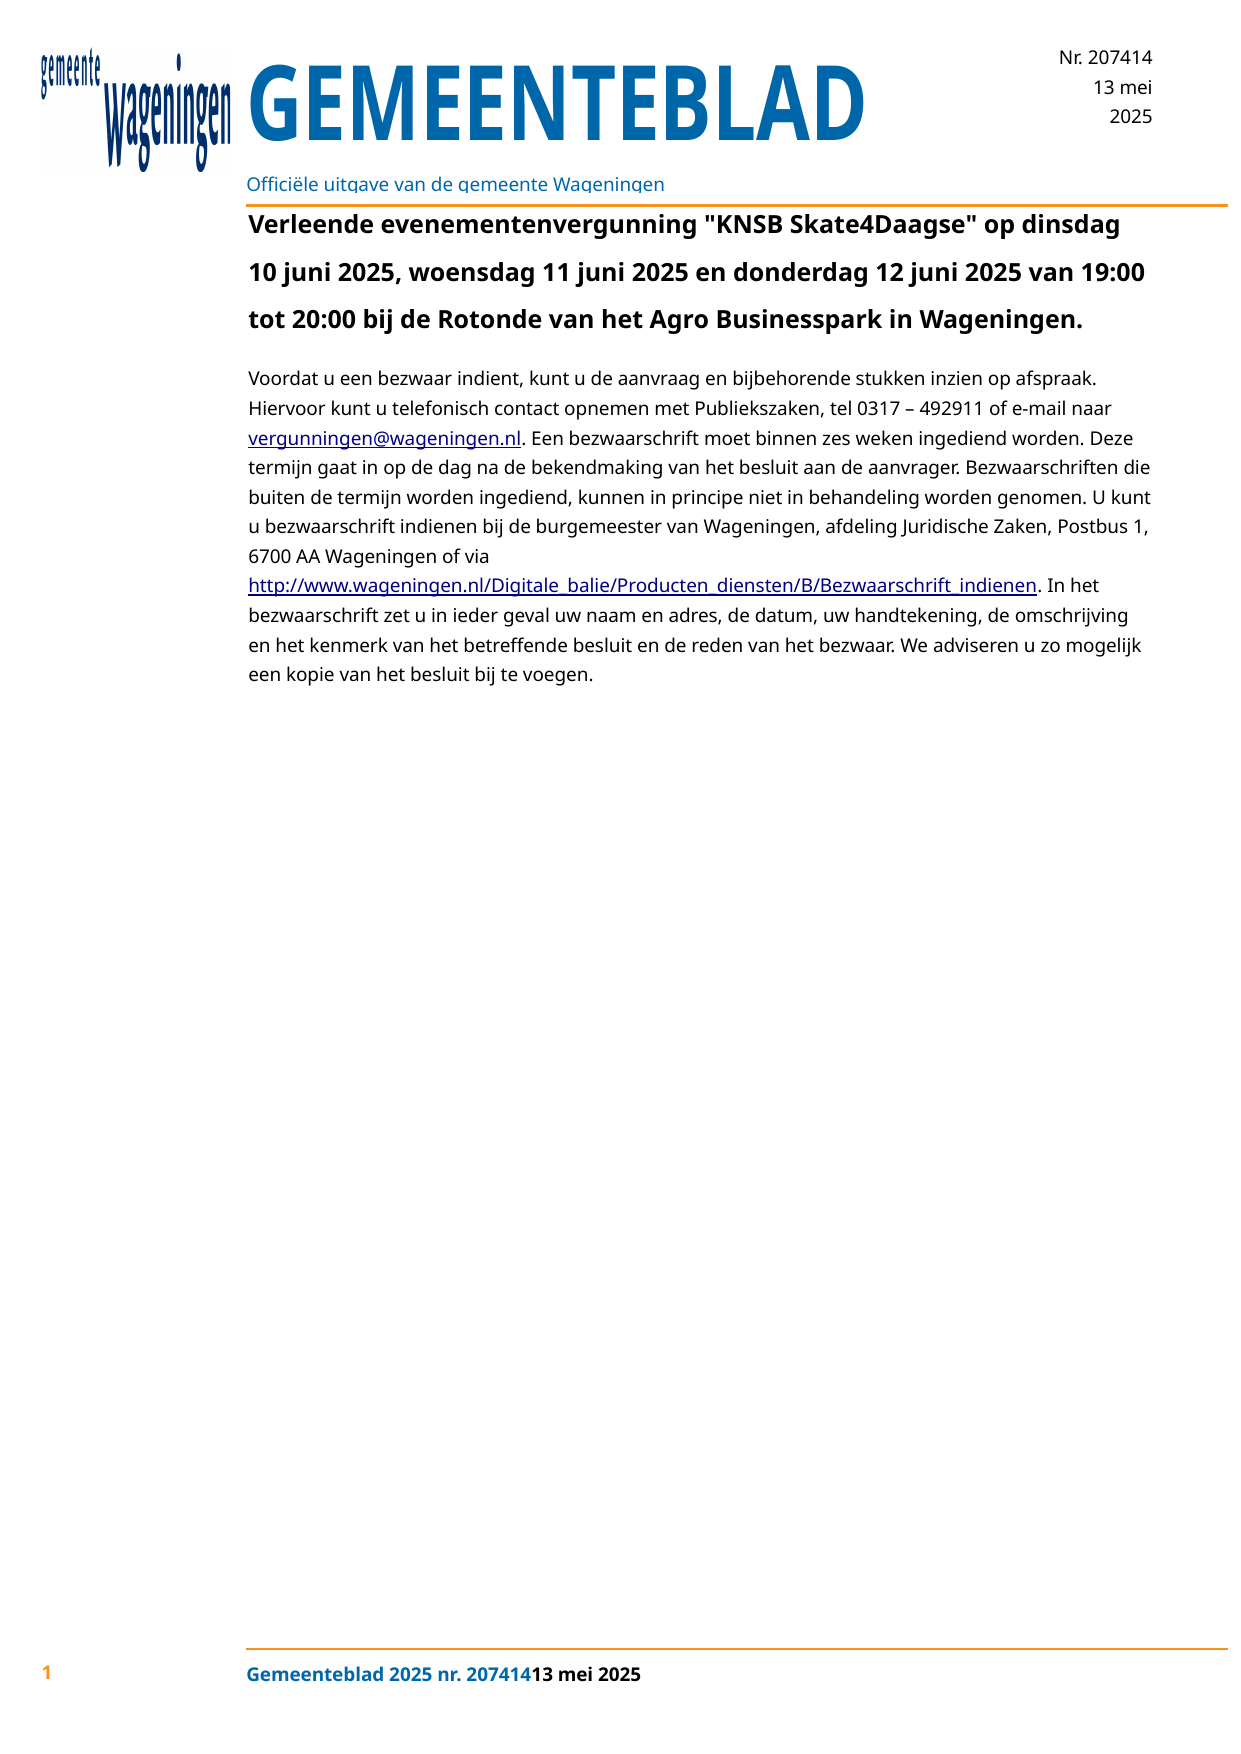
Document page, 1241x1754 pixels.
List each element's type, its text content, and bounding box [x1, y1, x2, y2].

text Verleende evenementenvergunning "KNSB Skate4Daagse" op dinsdag 10 juni 2025, woensdag 11 juni 2025 en donderdag 12 juni 2025 van 19:00 tot 20:00 bij de Rotonde van het Agro Businesspark in Wageningen. [248, 207, 1152, 336]
picture [41, 47, 231, 172]
text Voordat u een bezwaar indient, kunt u de aanvraag en bijbehorende stukken inzien op afspraak. Hiervoor kunt u telefonisch contact opnemen met Publiekszaken, tel 0317 – 492911 of e-mail naar vergunningen@wageningen.nl. Een bezwaarschrift moet binnen zes weken ingediend worden. Deze termijn gaat in op de dag na de bekendmaking van het besluit aan de aanvrager. Bezwaarschriften die buiten de termijn worden ingediend, kunnen in principe niet in behandeling worden genomen. U kunt u bezwaarschrift indienen bij de burgemeester van Wageningen, afdeling Juridische Zaken, Postbus 1, 6700 AA Wageningen of via http://www.wageningen.nl/Digitale_balie/Producten_diensten/B/Bezwaarschrift_indienen. In het bezwaarschrift zet u in ieder geval uw naam en adres, de datum, uw handtekening, de omschrijving en het kenmerk van het betreffende besluit en de reden van het bezwaar. We adviseren u zo mogelijk een kopie van het besluit bij te voegen. [248, 366, 1152, 687]
